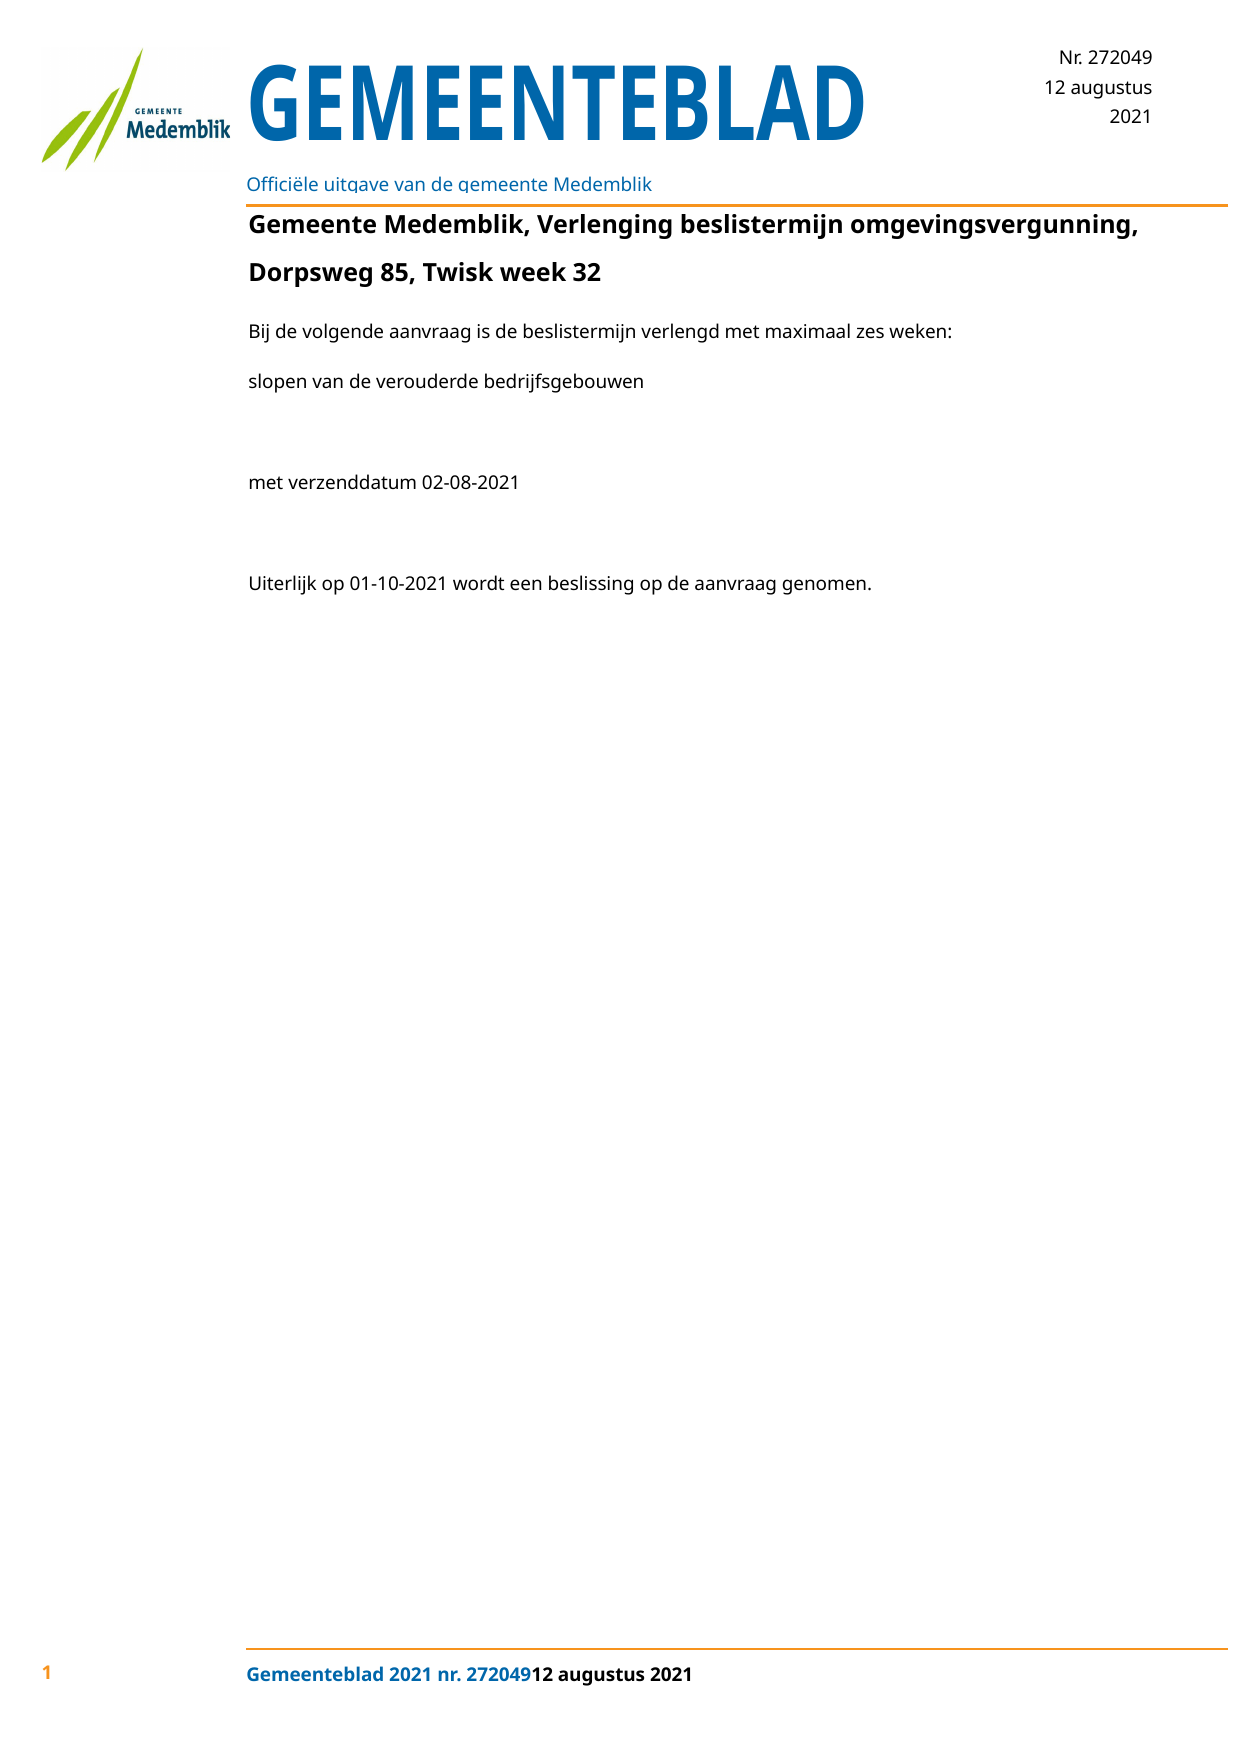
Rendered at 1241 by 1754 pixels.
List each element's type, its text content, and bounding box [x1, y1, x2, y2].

text slopen van de verouderde bedrijfsgebouwen [248, 368, 1152, 394]
text met verzenddatum 02-08-2021 [248, 469, 1152, 495]
text Bij de volgende aanvraag is de beslistermijn verlengd met maximaal zes weken: [248, 318, 1152, 344]
picture [41, 47, 231, 172]
text Gemeente Medemblik, Verlenging beslistermijn omgevingsvergunning, Dorpsweg 85, Twisk week 32 [248, 207, 1152, 288]
text Uiterlijk op 01-10-2021 wordt een beslissing op de aanvraag genomen. [248, 570, 1152, 596]
